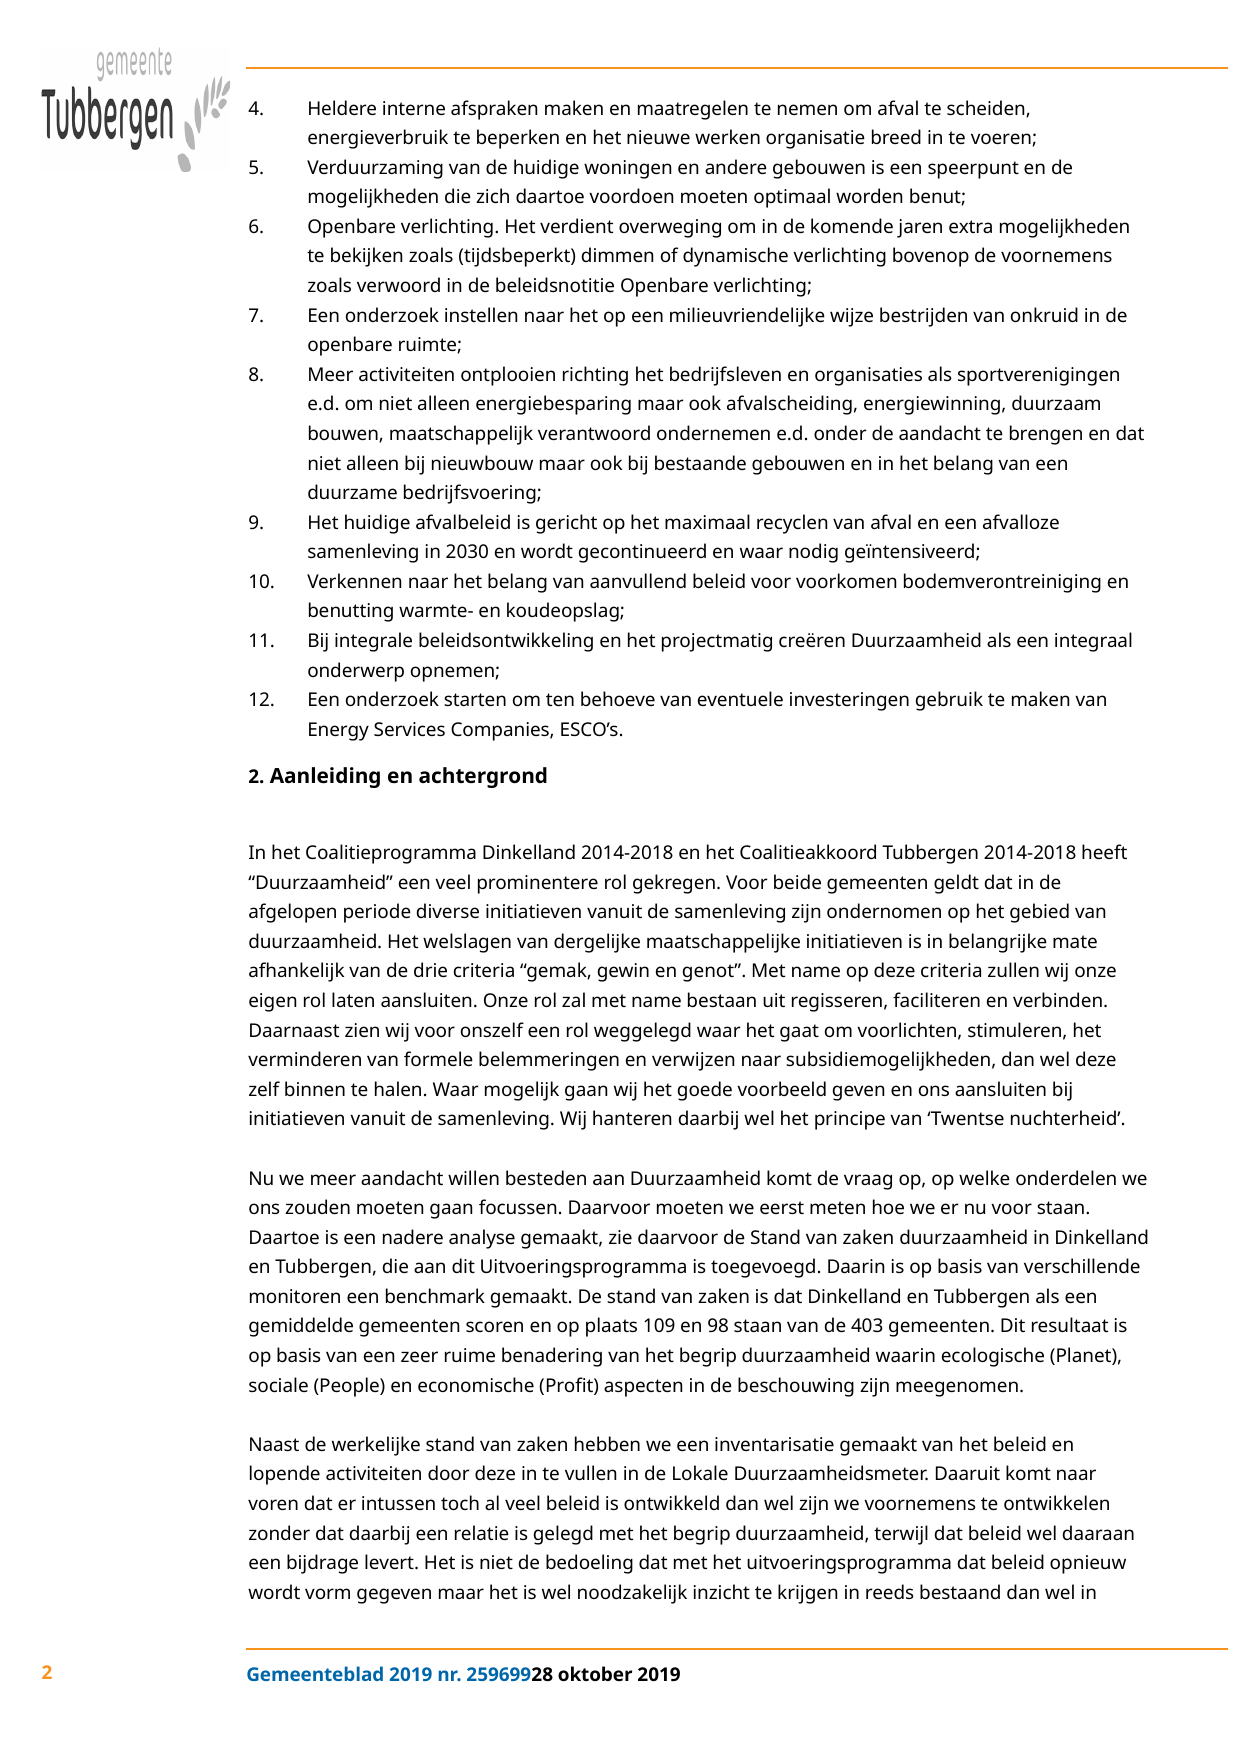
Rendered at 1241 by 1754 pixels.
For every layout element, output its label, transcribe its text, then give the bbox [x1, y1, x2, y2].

list Verduurzaming van de huidige woningen en andere gebouwen is een speerpunt en de mogelijkheden die zich daartoe voordoen moeten optimaal worden benut; [248, 154, 1152, 209]
text In het Coalitieprogramma Dinkelland 2014-2018 en het Coalitieakkoord Tubbergen 2014-2018 heeft “Duurzaamheid” een veel prominentere rol gekregen. Voor beide gemeenten geldt dat in de afgelopen periode diverse initiatieven vanuit de samenleving zijn ondernomen op het gebied van duurzaamheid. Het welslagen van dergelijke maatschappelijke initiatieven is in belangrijke mate afhankelijk van de drie criteria “gemak, gewin en genot”. Met name op deze criteria zullen wij onze eigen rol laten aansluiten. Onze rol zal met name bestaan uit regisseren, faciliteren en verbinden. Daarnaast zien wij voor onszelf een rol weggelegd waar het gaat om voorlichten, stimuleren, het verminderen van formele belemmeringen en verwijzen naar subsidiemogelijkheden, dan wel deze zelf binnen te halen. Waar mogelijk gaan wij het goede voorbeeld geven en ons aansluiten bij initiatieven vanuit de samenleving. Wij hanteren daarbij wel het principe van ‘Twentse nuchterheid’. [248, 839, 1152, 1131]
list Heldere interne afspraken maken en maatregelen te nemen om afval te scheiden, energieverbruik te beperken en het nieuwe werken organisatie breed in te voeren; [248, 95, 1152, 150]
list Openbare verlichting. Het verdient overweging om in de komende jaren extra mogelijkheden te bekijken zoals (tijdsbeperkt) dimmen of dynamische verlichting bovenop de voornemens zoals verwoord in de beleidsnotitie Openbare verlichting; [248, 213, 1152, 298]
list Een onderzoek starten om ten behoeve van eventuele investeringen gebruik te maken van Energy Services Companies, ESCO’s. [248, 686, 1152, 742]
list Een onderzoek instellen naar het op een milieuvriendelijke wijze bestrijden van onkruid in de openbare ruimte; [248, 302, 1152, 357]
list Het huidige afvalbeleid is gericht op het maximaal recyclen van afval en een afvalloze samenleving in 2030 en wordt gecontinueerd en waar nodig geïntensiveerd; [248, 509, 1152, 564]
picture [41, 47, 231, 172]
text Naast de werkelijke stand van zaken hebben we een inventarisatie gemaakt van het beleid en lopende activiteiten door deze in te vullen in de Lokale Duurzaamheidsmeter. Daaruit komt naar voren dat er intussen toch al veel beleid is ontwikkeld dan wel zijn we voornemens te ontwikkelen zonder dat daarbij een relatie is gelegd met het begrip duurzaamheid, terwijl dat beleid wel daaraan een bijdrage levert. Het is niet de bedoeling dat met het uitvoeringsprogramma dat beleid opnieuw wordt vorm gegeven maar het is wel noodzakelijk inzicht te krijgen in reeds bestaand dan wel in [248, 1431, 1152, 1605]
list Verkennen naar het belang van aanvullend beleid voor voorkomen bodemverontreiniging en benutting warmte- en koudeopslag; [248, 568, 1152, 623]
text Nu we meer aandacht willen besteden aan Duurzaamheid komt de vraag op, op welke onderdelen we ons zouden moeten gaan focussen. Daarvoor moeten we eerst meten hoe we er nu voor staan. Daartoe is een nadere analyse gemaakt, zie daarvoor de Stand van zaken duurzaamheid in Dinkelland en Tubbergen, die aan dit Uitvoeringsprogramma is toegevoegd. Daarin is op basis van verschillende monitoren een benchmark gemaakt. De stand van zaken is dat Dinkelland en Tubbergen als een gemiddelde gemeenten scoren en op plaats 109 en 98 staan van de 403 gemeenten. Dit resultaat is op basis van een zeer ruime benadering van het begrip duurzaamheid waarin ecologische (Planet), sociale (People) en economische (Profit) aspecten in de beschouwing zijn meegenomen. [248, 1165, 1152, 1398]
text 2. Aanleiding en achtergrond [248, 762, 1152, 790]
list Bij integrale beleidsontwikkeling en het projectmatig creëren Duurzaamheid als een integraal onderwerp opnemen; [248, 627, 1152, 683]
list Meer activiteiten ontplooien richting het bedrijfsleven en organisaties als sportverenigingen e.d. om niet alleen energiebesparing maar ook afvalscheiding, energiewinning, duurzaam bouwen, maatschappelijk verantwoord ondernemen e.d. onder de aandacht te brengen en dat niet alleen bij nieuwbouw maar ook bij bestaande gebouwen en in het belang van een duurzame bedrijfsvoering; [248, 361, 1152, 505]
